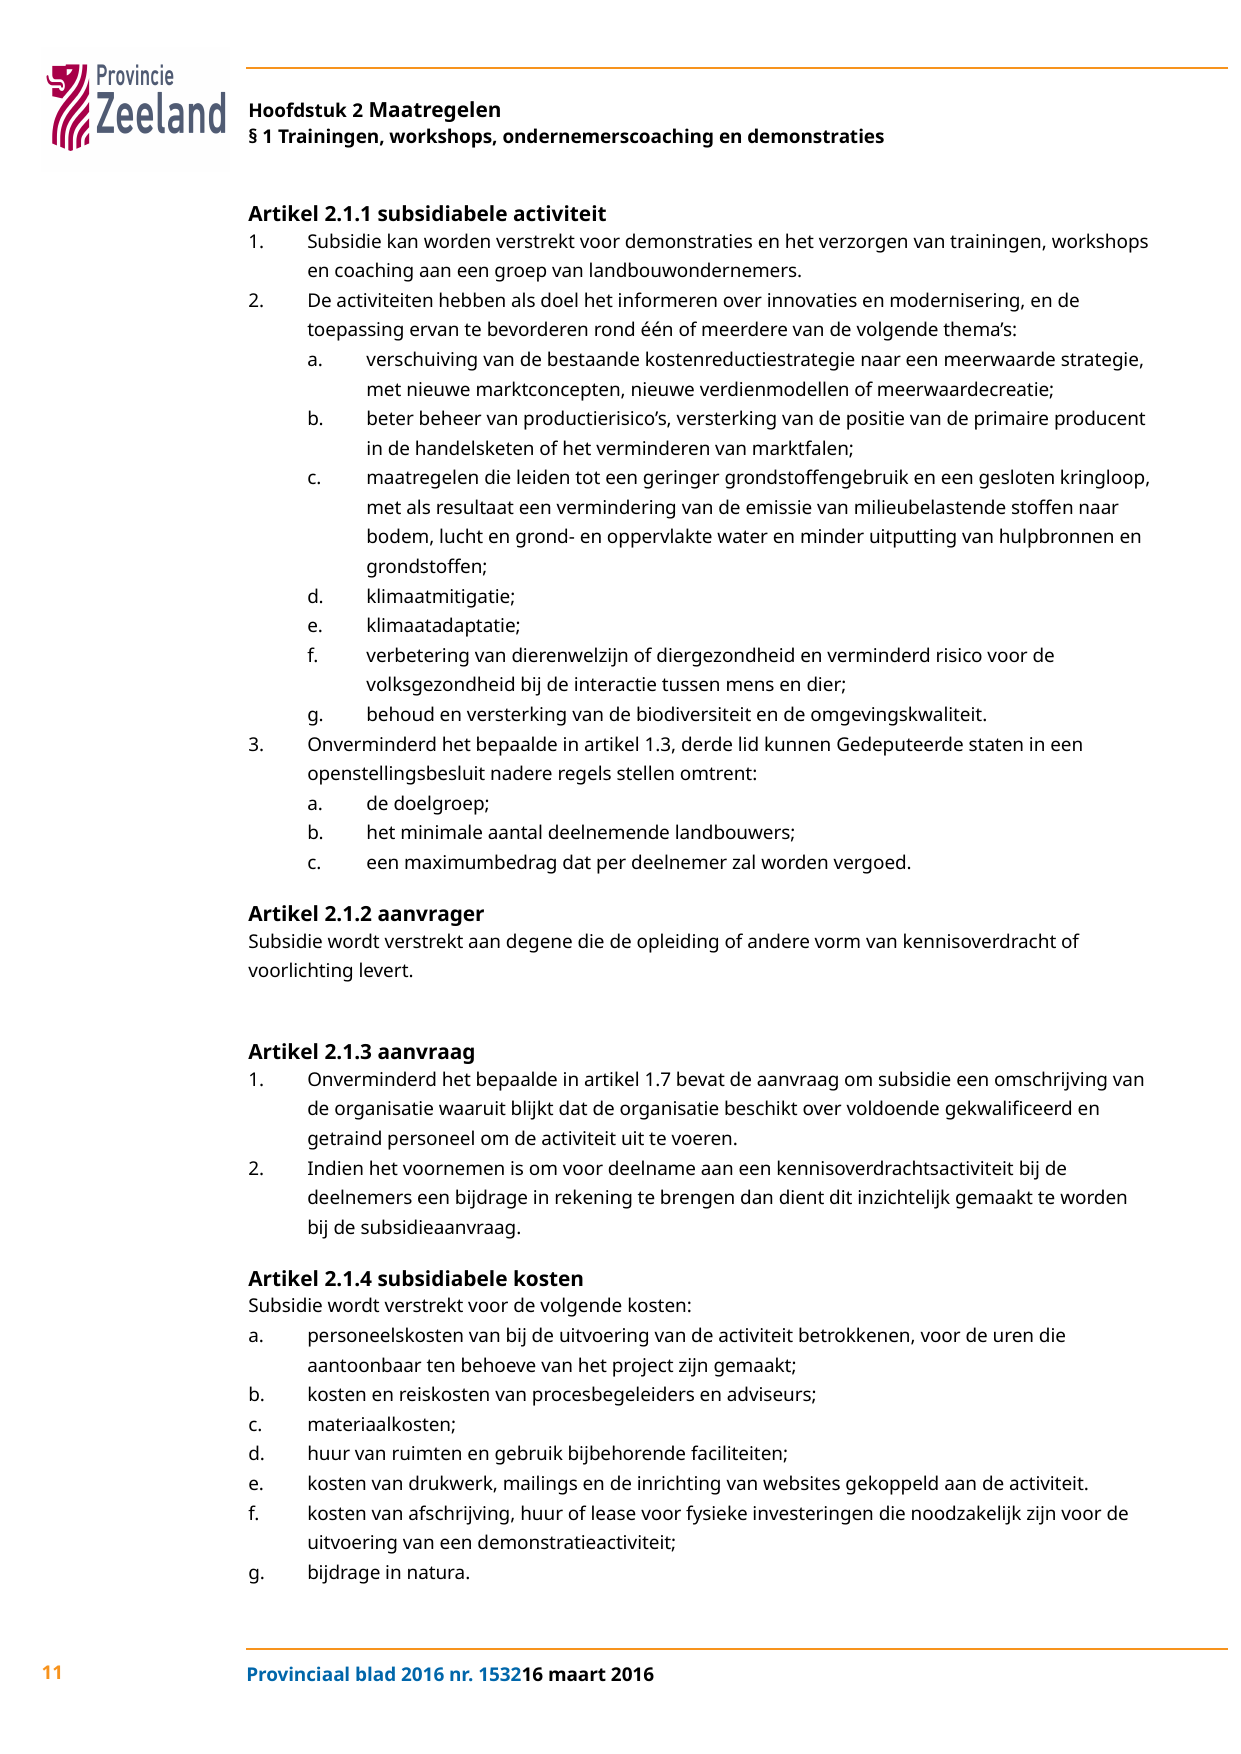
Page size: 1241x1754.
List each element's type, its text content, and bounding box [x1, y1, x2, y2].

list een maximumbedrag dat per deelnemer zal worden vergoed. [307, 849, 1152, 875]
text Artikel 2.1.2 aanvrager [248, 899, 1152, 928]
list de doelgroep; [307, 790, 1152, 816]
list behoud en versterking van de biodiversiteit en de omgevingskwaliteit. [307, 701, 1152, 727]
text Subsidie wordt verstrekt aan degene die de opleiding of andere vorm van kennisoverdracht of voorlichting levert. [248, 928, 1152, 983]
list verbetering van dierenwelzijn of diergezondheid en verminderd risico voor de volksgezondheid bij de interactie tussen mens en dier; [307, 642, 1152, 697]
list kosten van drukwerk, mailings en de inrichting van websites gekoppeld aan de activiteit. [248, 1470, 1152, 1496]
text Artikel 2.1.3 aanvraag [248, 1037, 1152, 1066]
text Hoofdstuk 2 Maatregelen [248, 95, 1152, 123]
list materiaalkosten; [248, 1411, 1152, 1437]
picture [41, 47, 231, 172]
list Onverminderd het bepaalde in artikel 1.7 bevat de aanvraag om subsidie een omschrijving van de organisatie waaruit blijkt dat de organisatie beschikt over voldoende gekwalificeerd en getraind personeel om de activiteit uit te voeren. [248, 1066, 1152, 1151]
list klimaatadaptatie; [307, 612, 1152, 638]
list Indien het voornemen is om voor deelname aan een kennisoverdrachtsactiviteit bij de deelnemers een bijdrage in rekening te brengen dan dient dit inzichtelijk gemaakt te worden bij de subsidieaanvraag. [248, 1155, 1152, 1239]
list kosten van afschrijving, huur of lease voor fysieke investeringen die noodzakelijk zijn voor de uitvoering van een demonstratieactiviteit; [248, 1500, 1152, 1555]
list maatregelen die leiden tot een geringer grondstoffengebruik en een gesloten kringloop, met als resultaat een vermindering van de emissie van milieubelastende stoffen naar bodem, lucht en grond- en oppervlakte water en minder uitputting van hulpbronnen en grondstoffen; [307, 464, 1152, 579]
text Subsidie wordt verstrekt voor de volgende kosten: [248, 1293, 1152, 1318]
list klimaatmitigatie; [307, 583, 1152, 608]
list Onverminderd het bepaalde in artikel 1.3, derde lid kunnen Gedeputeerde staten in een openstellingsbesluit nadere regels stellen omtrent: [248, 731, 1152, 786]
text Artikel 2.1.4 subsidiabele kosten [248, 1264, 1152, 1293]
list De activiteiten hebben als doel het informeren over innovaties en modernisering, en de toepassing ervan te bevorderen rond één of meerdere van de volgende thema’s: [248, 287, 1152, 342]
list bijdrage in natura. [248, 1559, 1152, 1585]
text § 1 Trainingen, workshops, ondernemerscoaching en demonstraties [248, 123, 1152, 149]
list verschuiving van de bestaande kostenreductiestrategie naar een meerwaarde strategie, met nieuwe marktconcepten, nieuwe verdienmodellen of meerwaardecreatie; [307, 346, 1152, 401]
list Subsidie kan worden verstrekt voor demonstraties en het verzorgen van trainingen, workshops en coaching aan een groep van landbouwondernemers. [248, 228, 1152, 283]
text Artikel 2.1.1 subsidiabele activiteit [248, 199, 1152, 228]
list het minimale aantal deelnemende landbouwers; [307, 819, 1152, 845]
list personeelskosten van bij de uitvoering van de activiteit betrokkenen, voor de uren die aantoonbaar ten behoeve van het project zijn gemaakt; [248, 1322, 1152, 1378]
list kosten en reiskosten van procesbegeleiders en adviseurs; [248, 1381, 1152, 1407]
list beter beheer van productierisico’s, versterking van de positie van de primaire producent in de handelsketen of het verminderen van marktfalen; [307, 405, 1152, 461]
list huur van ruimten en gebruik bijbehorende faciliteiten; [248, 1441, 1152, 1466]
